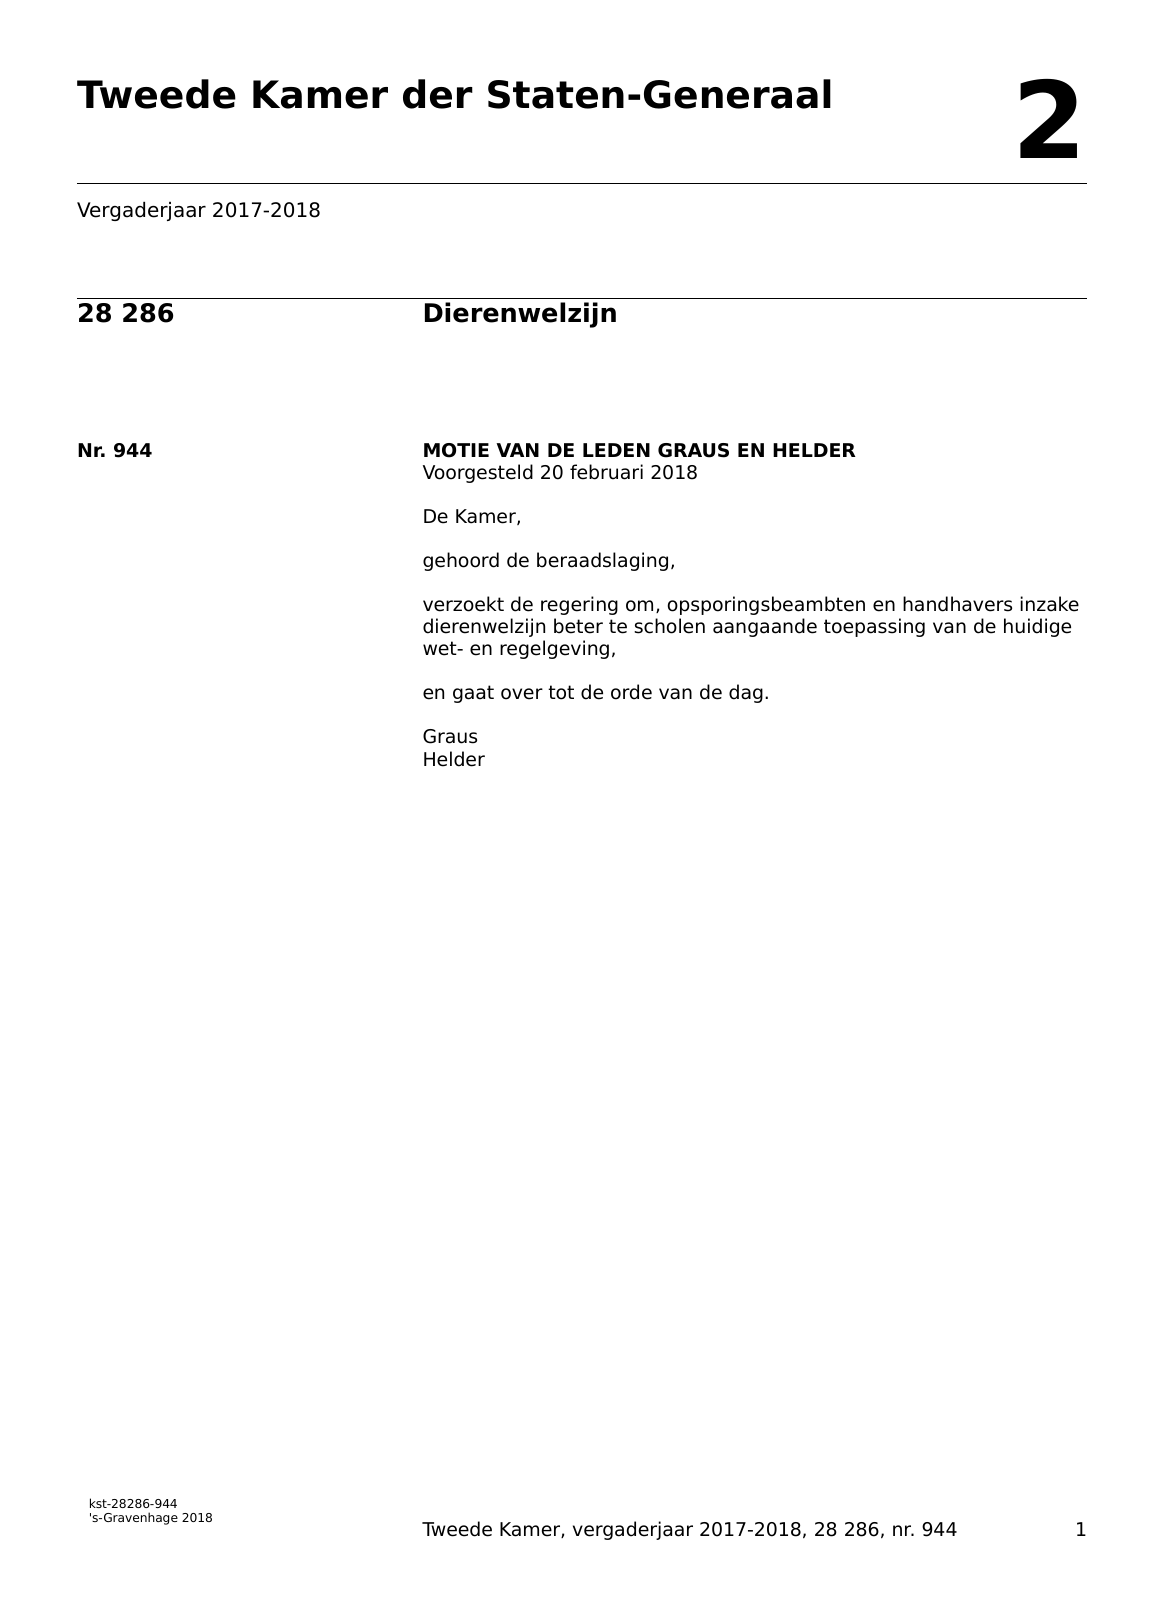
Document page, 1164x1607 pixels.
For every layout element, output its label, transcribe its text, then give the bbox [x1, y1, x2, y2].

table_header 2 [886, 59, 1087, 183]
text Voorgesteld 20 februari 2018 [422, 462, 1087, 484]
text en gaat over tot de orde van de dag. [422, 682, 1087, 704]
subtitle Nr. 944 MOTIE VAN DE LEDEN GRAUS EN HELDER [77, 440, 1087, 462]
text Helder [422, 748, 1087, 770]
text De Kamer, [422, 506, 1087, 528]
subtitle 28 286 Dierenwelzijn [77, 299, 1087, 329]
text verzoekt de regering om, opsporingsbeambten en handhavers inzake dierenwelzijn beter te scholen aangaande toepassing van de huidige wet- en regelgeving, [422, 594, 1087, 660]
text gehoord de beraadslaging, [422, 550, 1087, 572]
text 's-Gravenhage 2018 [88, 1511, 323, 1525]
table_header Tweede Kamer der Staten-Generaal [77, 59, 886, 183]
text Graus [422, 726, 1087, 748]
table_cell Vergaderjaar 2017-2018 [77, 184, 1087, 298]
text kst-28286-944 [88, 1497, 323, 1511]
